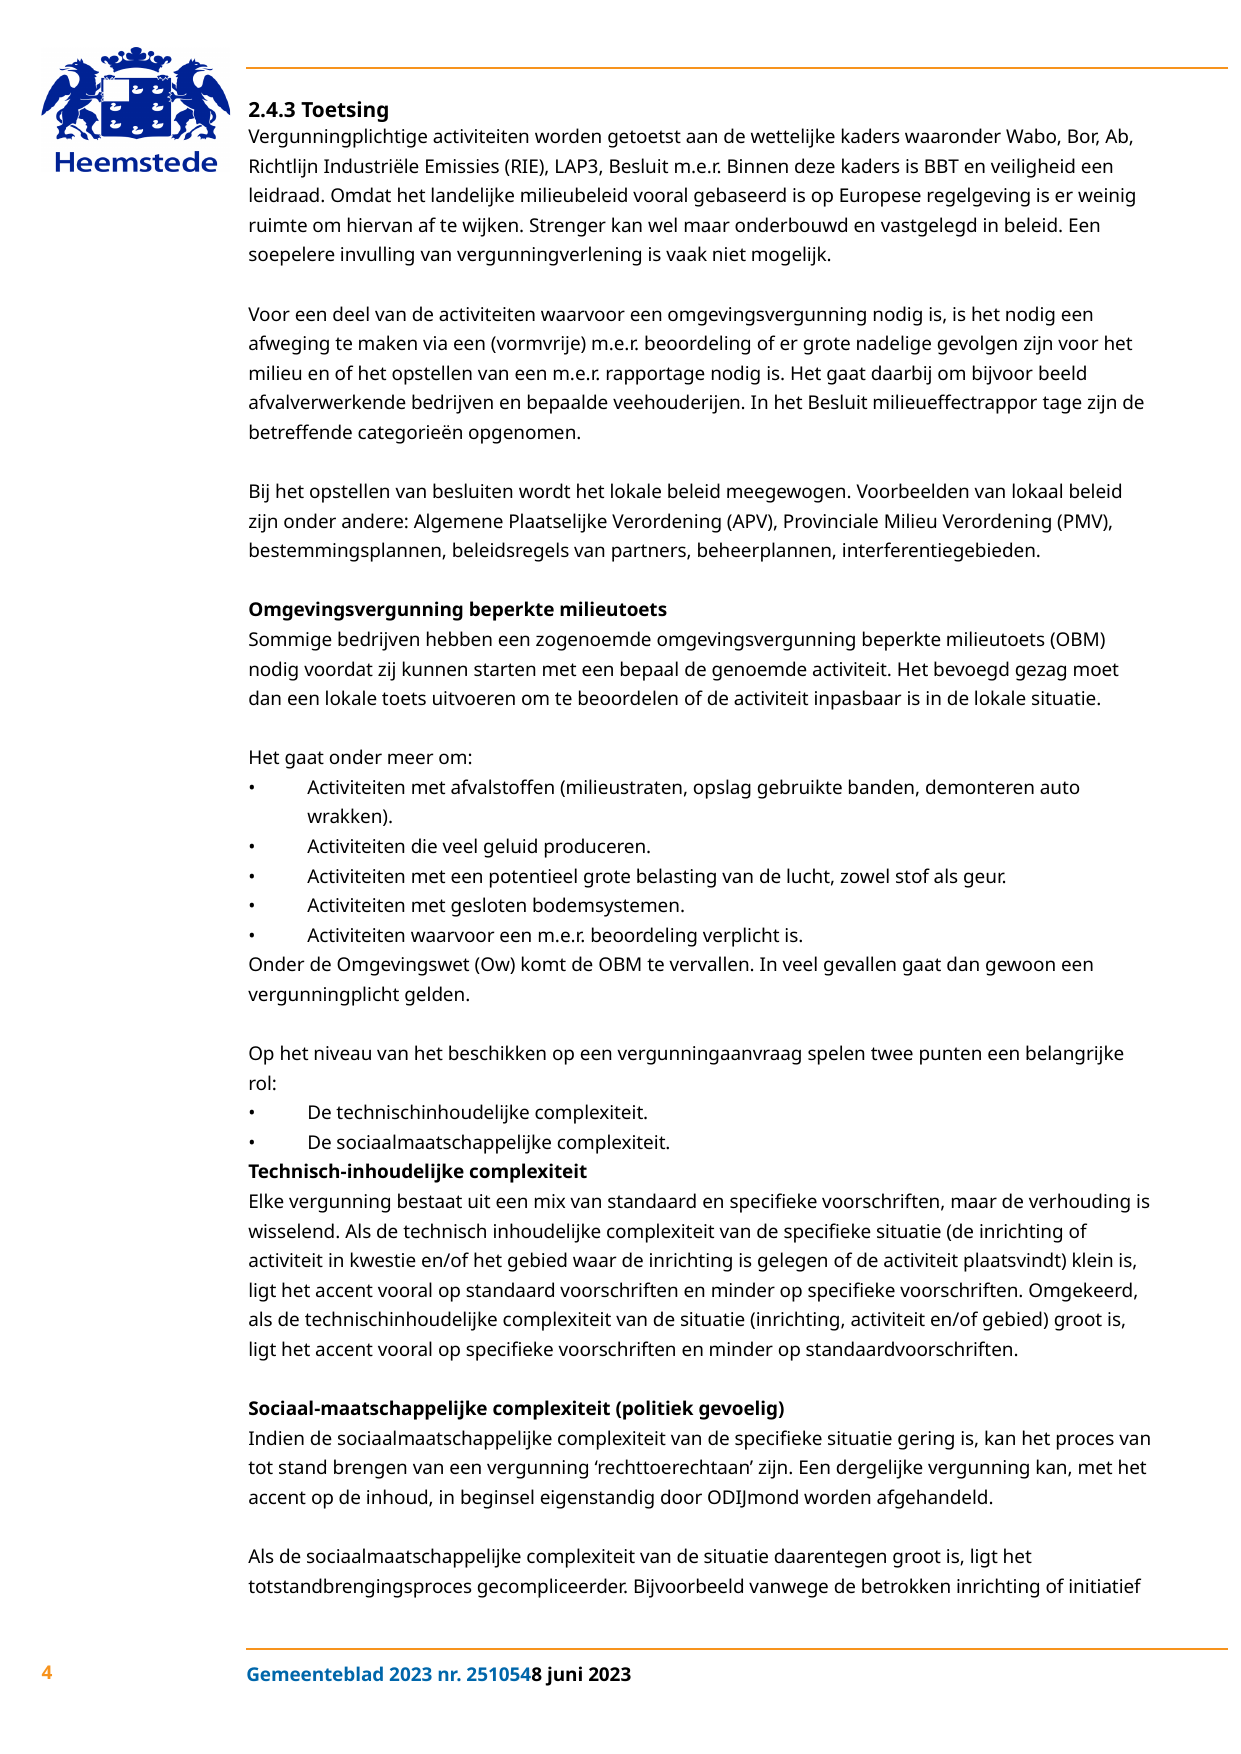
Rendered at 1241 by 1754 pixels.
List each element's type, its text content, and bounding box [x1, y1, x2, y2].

picture [41, 47, 231, 172]
text 2.4.3 Toetsing [248, 95, 1152, 123]
text Bij het opstellen van besluiten wordt het lokale beleid meegewogen. Voorbeelden van lokaal beleid zijn onder andere: Algemene Plaatselijke Verordening (APV), Provinciale Milieu Verordening (PMV), bestemmingsplannen, beleidsregels van partners, beheerplannen, interferentiegebieden. [248, 478, 1152, 563]
text Voor een deel van de activiteiten waarvoor een omgevingsvergunning nodig is, is het nodig een afweging te maken via een (vormvrije) m.e.r. beoordeling of er grote nadelige gevolgen zijn voor het milieu en of het opstellen van een m.e.r. rapportage nodig is. Het gaat daarbij om bijvoor­ beeld afvalverwerkende bedrijven en bepaalde veehouderijen. In het Besluit milieueffectrappor­ tage zijn de betreffende categorieën opgenomen. [248, 301, 1152, 445]
text Indien de sociaal­maatschappelijke complexiteit van de specifieke situatie gering is, kan het proces van tot stand brengen van een vergunning ‘rechttoe­rechtaan’ zijn. Een dergelijke vergunning kan, met het accent op de inhoud, in beginsel eigenstandig door ODIJmond worden afgehandeld. [248, 1425, 1152, 1510]
text Technisch-inhoudelijke complexiteit [248, 1159, 1152, 1184]
text Vergunningplichtige activiteiten worden getoetst aan de wettelijke kaders waaronder Wabo, Bor, Ab, Richtlijn Industriële Emissies (RIE), LAP3, Besluit m.e.r. Binnen deze kaders is BBT en veiligheid een leidraad. Omdat het landelijke milieubeleid vooral gebaseerd is op Europese regelgeving is er weinig ruimte om hiervan af te wijken. Strenger kan wel maar onderbouwd en vastgelegd in beleid. Een soepelere invulling van vergunningverlening is vaak niet mogelijk. [248, 123, 1152, 267]
list De technisch­inhoudelijke complexiteit. [248, 1099, 1152, 1125]
list Activiteiten met gesloten bodemsystemen. [248, 892, 1152, 918]
text Sociaal-maatschappelijke complexiteit (politiek gevoelig) [248, 1395, 1152, 1421]
text Het gaat onder meer om: [248, 744, 1152, 770]
list Activiteiten waarvoor een m.e.r. beoordeling verplicht is. [248, 922, 1152, 948]
text Elke vergunning bestaat uit een mix van standaard­ en specifieke voorschriften, maar de verhouding is wisselend. Als de technisch­ inhoudelijke complexiteit van de specifieke situatie (de inrichting of activiteit in kwestie en/of het gebied waar de inrichting is gelegen of de activiteit plaatsvindt) klein is, ligt het accent vooral op standaard voorschriften en minder op specifieke voorschriften. Omgekeerd, als de technisch­inhoudelijke complexiteit van de situatie (inrichting, activiteit en/of gebied) groot is, ligt het accent vooral op specifieke voorschriften en minder op standaardvoorschriften. [248, 1188, 1152, 1362]
list Activiteiten met afvalstoffen (milieustraten, opslag gebruikte banden, demonteren auto­ wrakken). [248, 774, 1152, 829]
text Sommige bedrijven hebben een zogenoemde omgevingsvergunning beperkte milieutoets (OBM) nodig voordat zij kunnen starten met een bepaal­ de genoemde activiteit. Het bevoegd gezag moet dan een lokale toets uitvoeren om te beoordelen of de activiteit inpasbaar is in de lokale situatie. [248, 626, 1152, 711]
text Op het niveau van het beschikken op een vergunningaanvraag spelen twee punten een belangrijke rol: [248, 1040, 1152, 1096]
list De sociaal­maatschappelijke complexiteit. [248, 1129, 1152, 1155]
list Activiteiten die veel geluid produceren. [248, 833, 1152, 859]
text Onder de Omgevingswet (Ow) komt de OBM te vervallen. In veel gevallen gaat dan gewoon een vergunningplicht gelden. [248, 952, 1152, 1007]
list Activiteiten met een potentieel grote belasting van de lucht, zowel stof als geur. [248, 863, 1152, 888]
text Als de sociaal­maatschappelijke complexiteit van de situatie daarentegen groot is, ligt het totstandbrengingsproces gecompliceerder. Bijvoorbeeld vanwege de betrokken inrichting of initiatief­ [248, 1543, 1152, 1598]
text Omgevingsvergunning beperkte milieutoets [248, 597, 1152, 622]
